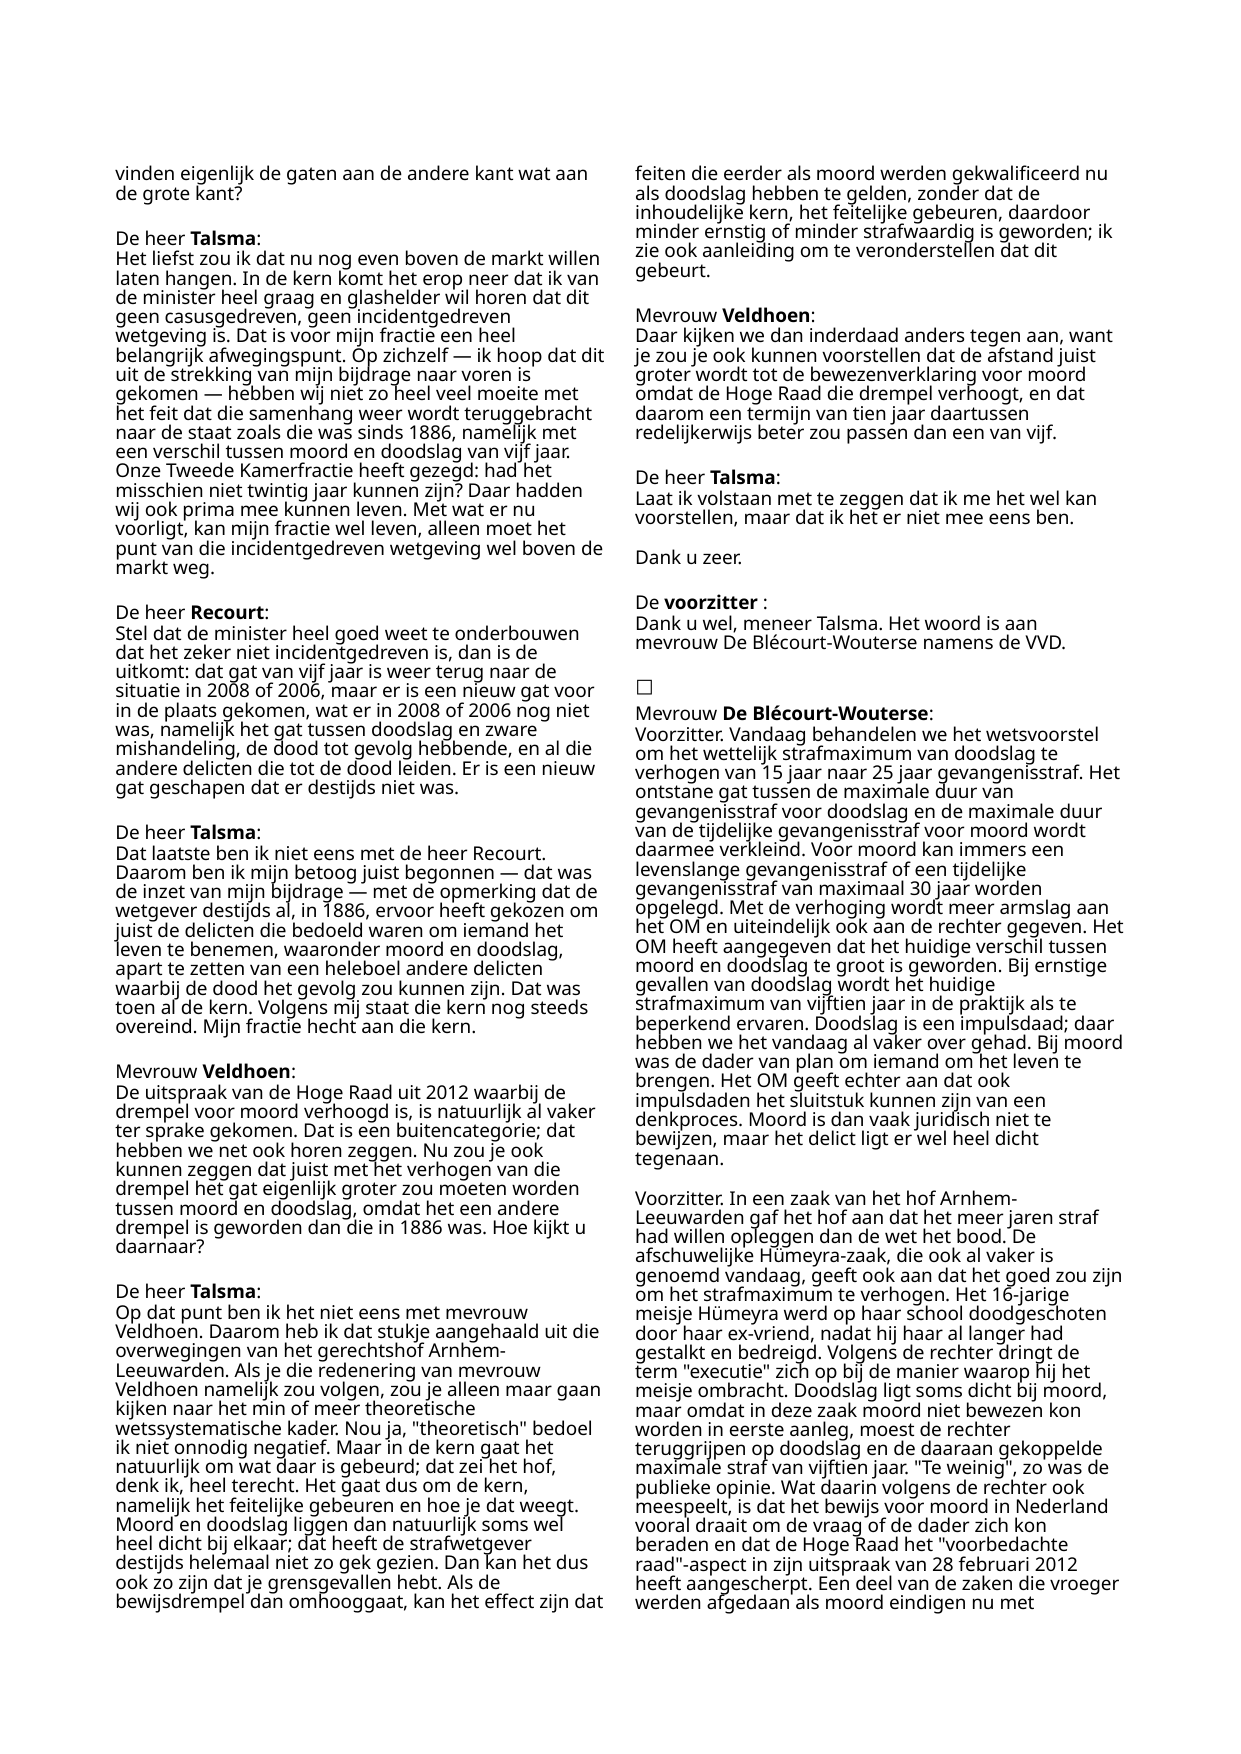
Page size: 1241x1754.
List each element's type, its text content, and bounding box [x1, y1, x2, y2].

text vinden eigenlijk de gaten aan de andere kant wat aan de grote kant? [115, 165, 605, 204]
text Mevrouw Veldhoen: [635, 302, 1125, 327]
text Dank u zeer. [635, 549, 1125, 568]
text Laat ik volstaan met te zeggen dat ik me het wel kan voorstellen, maar dat ik het er niet mee eens ben. [635, 490, 1125, 528]
text Voorzitter. Vandaag behandelen we het wetsvoorstel om het wettelijk strafmaximum van doodslag te verhogen van 15 jaar naar 25 jaar gevangenisstraf. Het ontstane gat tussen de maximale duur van gevangenisstraf voor doodslag en de maximale duur van de tijdelijke gevangenisstraf voor moord wordt daarmee verkleind. Voor moord kan immers een levenslange gevangenisstraf of een tijdelijke gevangenisstraf van maximaal 30 jaar worden opgelegd. Met de verhoging wordt meer armslag aan het OM en uiteindelijk ook aan de rechter gegeven. Het OM heeft aangegeven dat het huidige verschil tussen moord en doodslag te groot is geworden. Bij ernstige gevallen van doodslag wordt het huidige strafmaximum van vijftien jaar in de praktijk als te beperkend ervaren. Doodslag is een impulsdaad; daar hebben we het vandaag al vaker over gehad. Bij moord was de dader van plan om iemand om het leven te brengen. Het OM geeft echter aan dat ook impulsdaden het sluitstuk kunnen zijn van een denkproces. Moord is dan vaak juridisch niet te bewijzen, maar het delict ligt er wel heel dicht tegenaan. [635, 726, 1125, 1169]
text Daar kijken we dan inderdaad anders tegen aan, want je zou je ook kunnen voorstellen dat de afstand juist groter wordt tot de bewezenverklaring voor moord omdat de Hoge Raad die drempel verhoogt, en dat daarom een termijn van tien jaar daartussen redelijkerwijs beter zou passen dan een van vijf. [635, 327, 1125, 443]
text De heer Talsma: [635, 464, 1125, 490]
text Stel dat de minister heel goed weet te onderbouwen dat het zeker niet incidentgedreven is, dan is de uitkomt: dat gat van vijf jaar is weer terug naar de situatie in 2008 of 2006, maar er is een nieuw gat voor in de plaats gekomen, wat er in 2008 of 2006 nog niet was, namelijk het gat tussen doodslag en zware mishandeling, de dood tot gevolg hebbende, en al die andere delicten die tot de dood leiden. Er is een nieuw gat geschapen dat er destijds niet was. [115, 624, 605, 798]
text De uitspraak van de Hoge Raad uit 2012 waarbij de drempel voor moord verhoogd is, is natuurlijk al vaker ter sprake gekomen. Dat is een buitencategorie; dat hebben we net ook horen zeggen. Nu zou je ook kunnen zeggen dat juist met het verhogen van die drempel het gat eigenlijk groter zou moeten worden tussen moord en doodslag, omdat het een andere drempel is geworden dan die in 1886 was. Hoe kijkt u daarnaar? [115, 1084, 605, 1257]
text Mevrouw Veldhoen: [115, 1058, 605, 1084]
text Dank u wel, meneer Talsma. Het woord is aan mevrouw De Blécourt-Wouterse namens de VVD. [635, 615, 1125, 653]
text De heer Talsma: [115, 819, 605, 844]
text ⬜ [635, 674, 1125, 700]
text Mevrouw De Blécourt-Wouterse: [635, 700, 1125, 726]
text Dat laatste ben ik niet eens met de heer Recourt. Daarom ben ik mijn betoog juist begonnen — dat was de inzet van mijn bijdrage — met de opmerking dat de wetgever destijds al, in 1886, ervoor heeft gekozen om juist de delicten die bedoeld waren om iemand het leven te benemen, waaronder moord en doodslag, apart te zetten van een heleboel andere delicten waarbij de dood het gevolg zou kunnen zijn. Dat was toen al de kern. Volgens mij staat die kern nog steeds overeind. Mijn fractie hecht aan die kern. [115, 844, 605, 1037]
text feiten die eerder als moord werden gekwalificeerd nu als doodslag hebben te gelden, zonder dat de inhoudelijke kern, het feitelijke gebeuren, daardoor minder ernstig of minder strafwaardig is geworden; ik zie ook aanleiding om te veronderstellen dat dit gebeurt. [635, 165, 1125, 281]
text De heer Talsma: [115, 1278, 605, 1304]
text Op dat punt ben ik het niet eens met mevrouw Veldhoen. Daarom heb ik dat stukje aangehaald uit die overwegingen van het gerechtshof Arnhem-Leeuwarden. Als je die redenering van mevrouw Veldhoen namelijk zou volgen, zou je alleen maar gaan kijken naar het min of meer theoretische wetssystematische kader. Nou ja, "theoretisch" bedoel ik niet onnodig negatief. Maar in de kern gaat het natuurlijk om wat daar is gebeurd; dat zei het hof, denk ik, heel terecht. Het gaat dus om de kern, namelijk het feitelijke gebeuren en hoe je dat weegt. Moord en doodslag liggen dan natuurlijk soms wel heel dicht bij elkaar; dat heeft de strafwetgever destijds helemaal niet zo gek gezien. Dan kan het dus ook zo zijn dat je grensgevallen hebt. Als de bewijsdrempel dan omhooggaat, kan het effect zijn dat [115, 1304, 605, 1612]
text Voorzitter. In een zaak van het hof Arnhem-Leeuwarden gaf het hof aan dat het meer jaren straf had willen opleggen dan de wet het bood. De afschuwelijke Hümeyra-zaak, die ook al vaker is genoemd vandaag, geeft ook aan dat het goed zou zijn om het strafmaximum te verhogen. Het 16-jarige meisje Hümeyra werd op haar school doodgeschoten door haar ex-vriend, nadat hij haar al langer had gestalkt en bedreigd. Volgens de rechter dringt de term "executie" zich op bij de manier waarop hij het meisje ombracht. Doodslag ligt soms dicht bij moord, maar omdat in deze zaak moord niet bewezen kon worden in eerste aanleg, moest de rechter teruggrijpen op doodslag en de daaraan gekoppelde maximale straf van vijftien jaar. "Te weinig", zo was de publieke opinie. Wat daarin volgens de rechter ook meespeelt, is dat het bewijs voor moord in Nederland vooral draait om de vraag of de dader zich kon beraden en dat de Hoge Raad het "voorbedachte raad"-aspect in zijn uitspraak van 28 februari 2012 heeft aangescherpt. Een deel van de zaken die vroeger werden afgedaan als moord eindigen nu met [635, 1189, 1125, 1613]
text Het liefst zou ik dat nu nog even boven de markt willen laten hangen. In de kern komt het erop neer dat ik van de minister heel graag en glashelder wil horen dat dit geen casusgedreven, geen incidentgedreven wetgeving is. Dat is voor mijn fractie een heel belangrijk afwegingspunt. Op zichzelf — ik hoop dat dit uit de strekking van mijn bijdrage naar voren is gekomen — hebben wij niet zo heel veel moeite met het feit dat die samenhang weer wordt teruggebracht naar de staat zoals die was sinds 1886, namelijk met een verschil tussen moord en doodslag van vijf jaar. Onze Tweede Kamerfractie heeft gezegd: had het misschien niet twintig jaar kunnen zijn? Daar hadden wij ook prima mee kunnen leven. Met wat er nu voorligt, kan mijn fractie wel leven, alleen moet het punt van die incidentgedreven wetgeving wel boven de markt weg. [115, 250, 605, 578]
text De voorzitter : [635, 589, 1125, 615]
text De heer Talsma: [115, 225, 605, 250]
text De heer Recourt: [115, 599, 605, 624]
